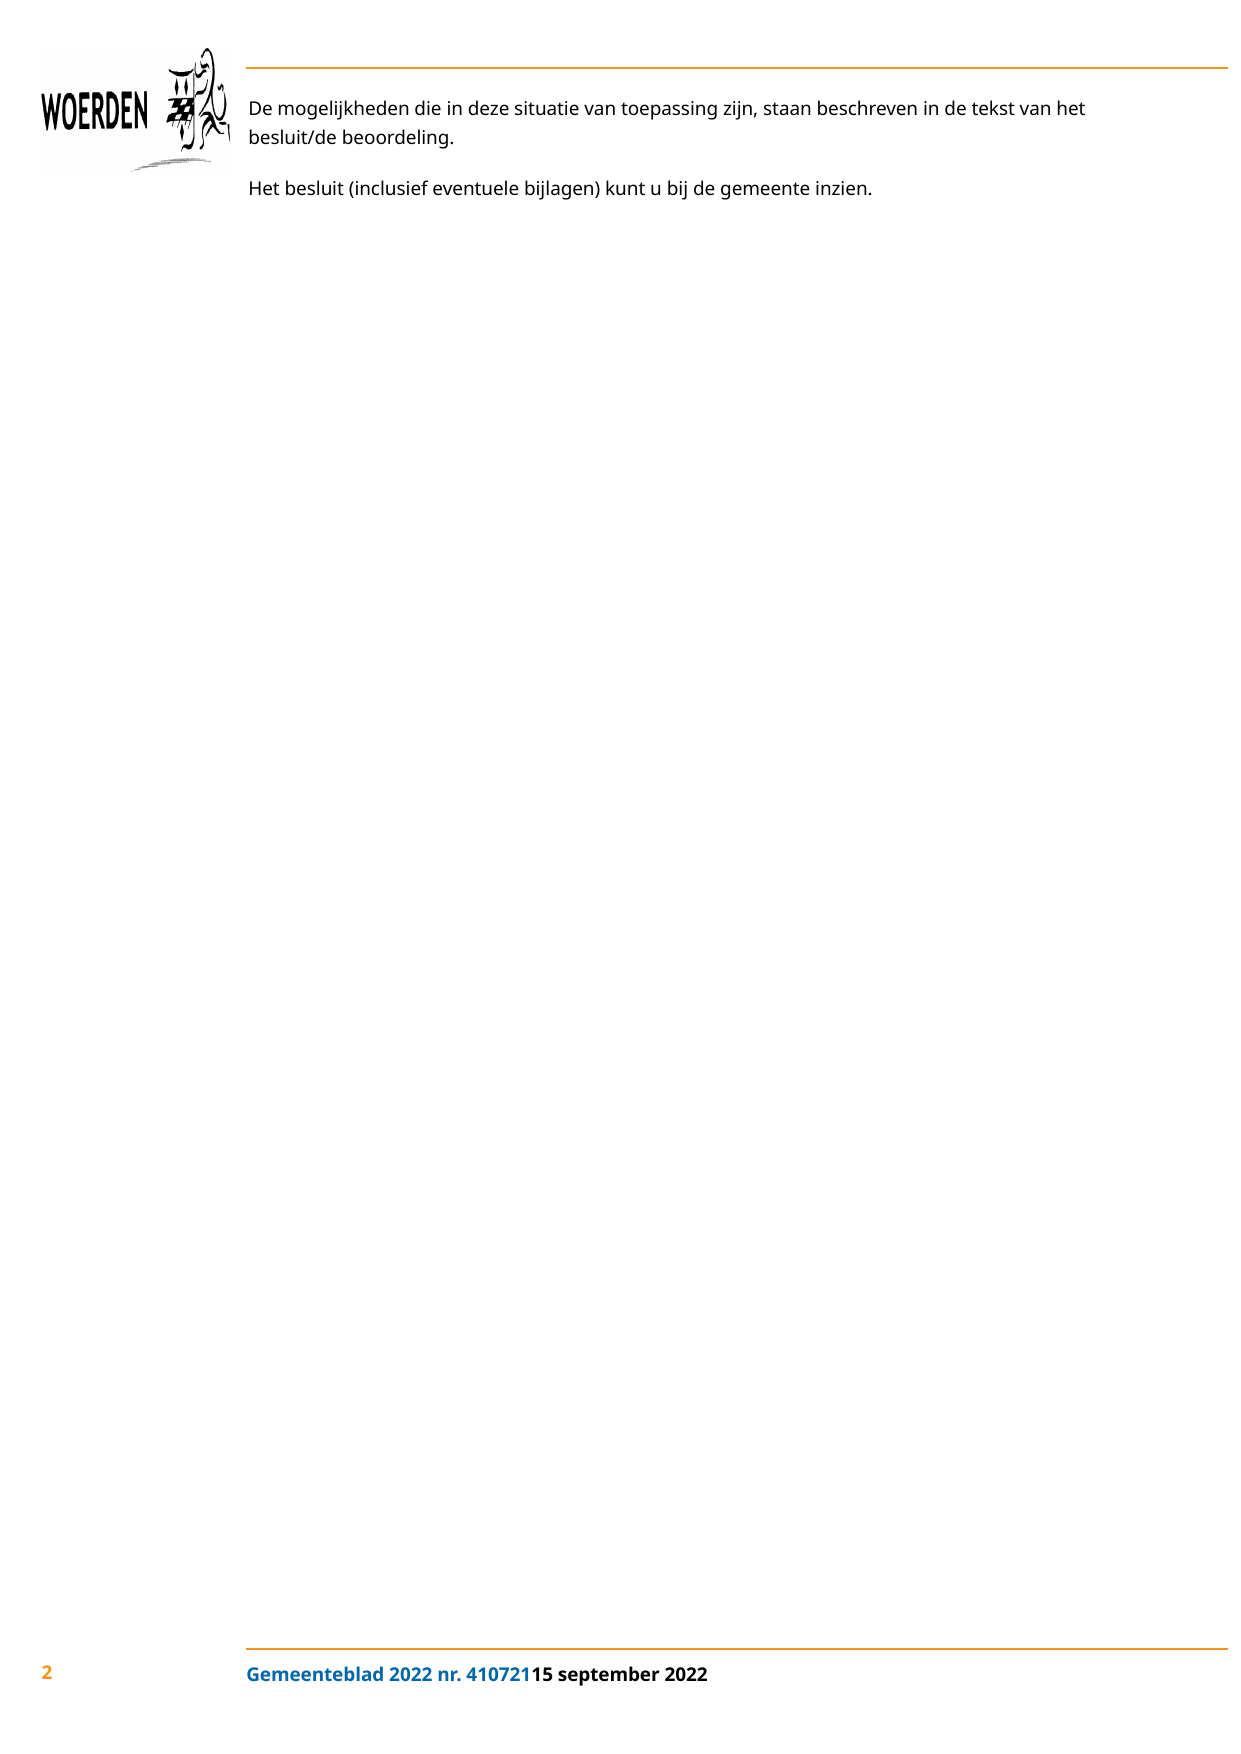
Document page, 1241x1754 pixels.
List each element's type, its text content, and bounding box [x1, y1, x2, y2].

text Het besluit (inclusief eventuele bijlagen) kunt u bij de gemeente inzien. [248, 175, 1152, 201]
text De mogelijkheden die in deze situatie van toepassing zijn, staan beschreven in de tekst van het besluit/de beoordeling. [248, 95, 1152, 150]
picture [41, 47, 231, 172]
